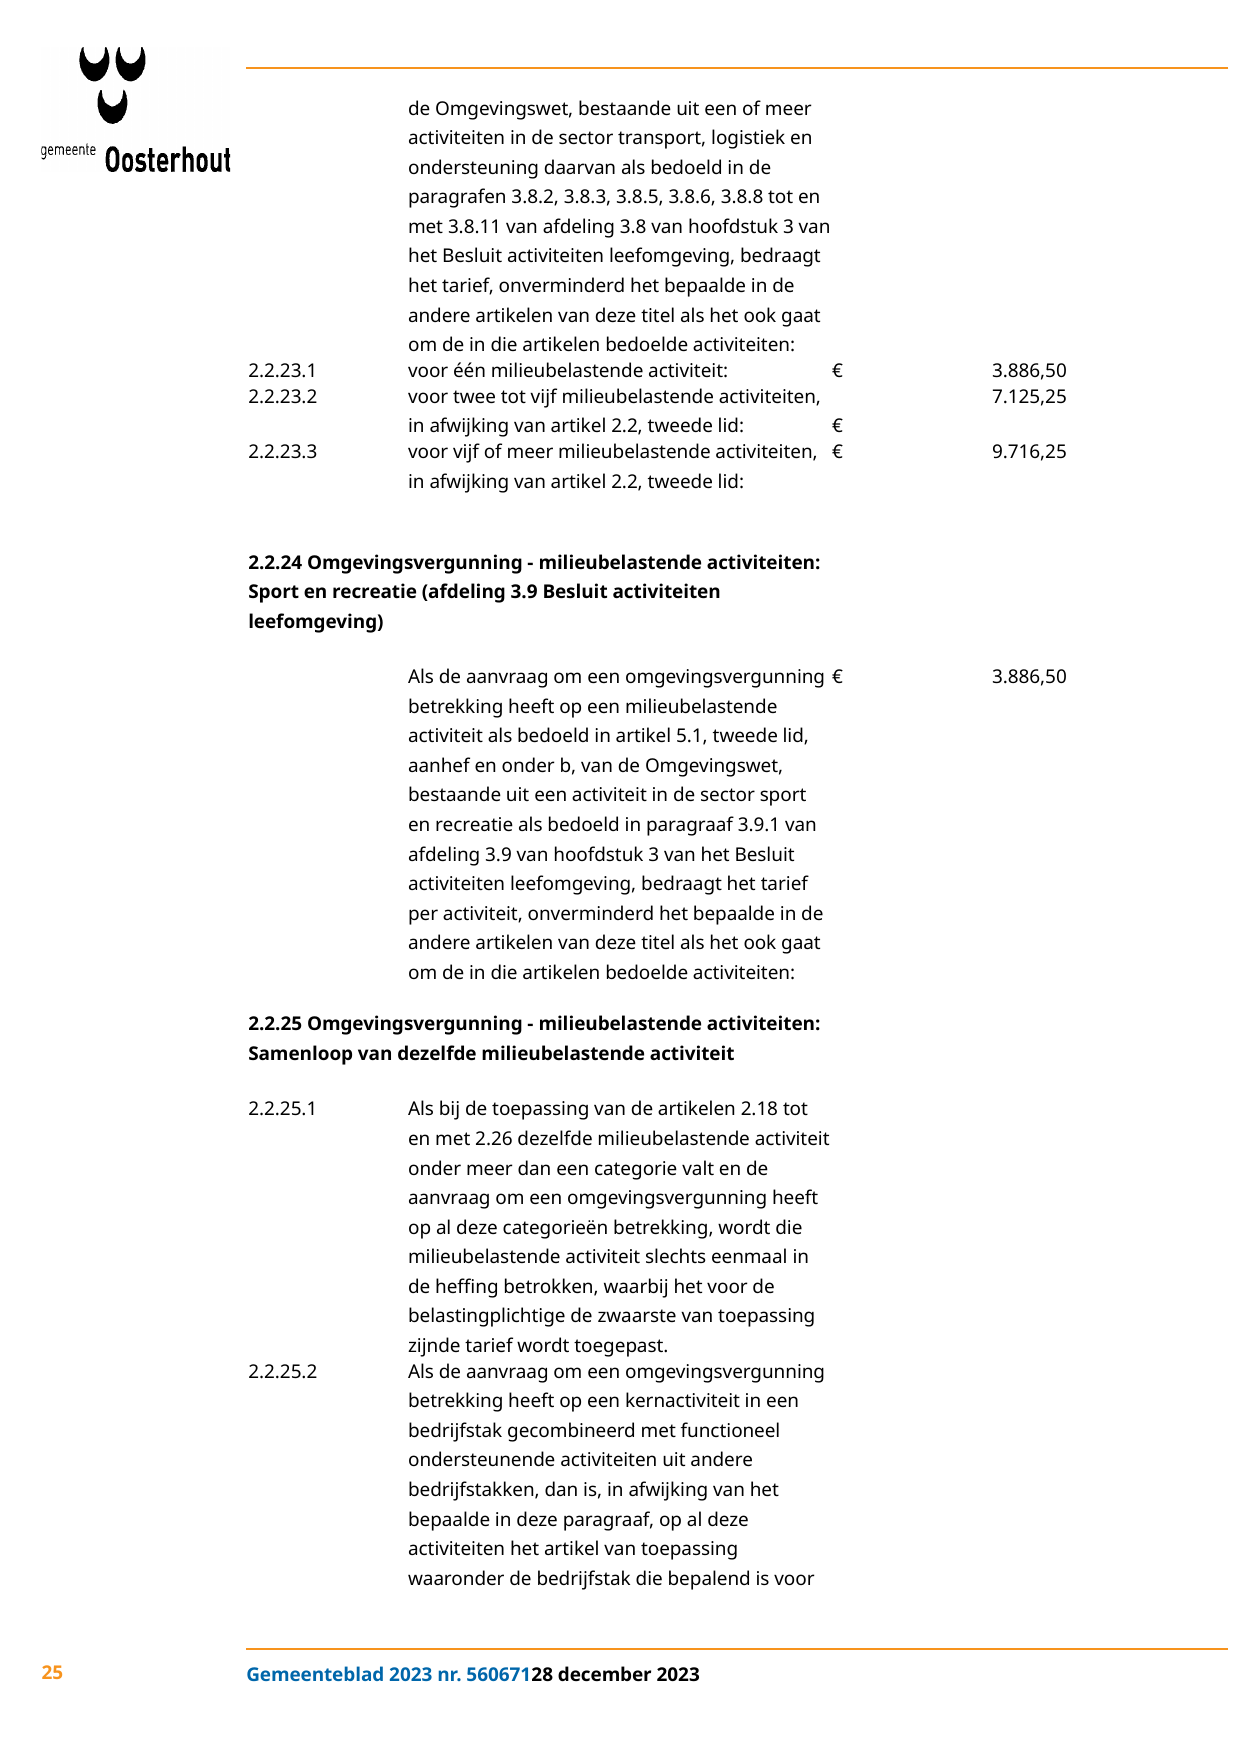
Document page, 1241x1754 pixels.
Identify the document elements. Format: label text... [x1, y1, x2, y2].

table_cell [832, 1358, 992, 1591]
table_cell [992, 494, 1152, 549]
table_cell [992, 985, 1152, 1011]
table_cell 3.886,50 [992, 663, 1152, 985]
table_cell € [832, 663, 992, 985]
table_cell [992, 1011, 1152, 1096]
table_cell [832, 985, 992, 1011]
table_cell 2.2.25.2 [248, 1358, 408, 1591]
table_cell € [832, 383, 992, 438]
table_cell [832, 1096, 992, 1358]
table_cell 7.125,25 [992, 383, 1152, 438]
picture [41, 47, 231, 172]
table_cell [408, 494, 832, 549]
table_cell 9.716,25 [992, 438, 1152, 493]
table_cell 2.2.25.1 [248, 1096, 408, 1358]
table_cell [408, 985, 832, 1011]
table_cell [992, 1358, 1152, 1591]
table_cell 2.2.23.3 [248, 438, 408, 493]
table_cell [832, 95, 992, 357]
table_cell Als de aanvraag om een omgevingsvergunning betrekking heeft op een kernactiviteit in een bedrijfstak gecombineerd met functioneel ondersteunende activiteiten uit andere bedrijfstakken, dan is, in afwijking van het bepaalde in deze paragraaf, op al deze activiteiten het artikel van toepassing waaronder de bedrijfstak die bepalend is voor [408, 1358, 832, 1591]
table_cell voor vijf of meer milieubelastende activiteiten, in afwijking van artikel 2.2, tweede lid: [408, 438, 832, 493]
table_cell 2.2.24 Omgevingsvergunning - milieubelastende activiteiten: Sport en recreatie (afdeling 3.9 Besluit activiteiten leefomgeving) [248, 549, 832, 663]
table_cell [832, 1011, 992, 1096]
table_cell 2.2.23.2 [248, 383, 408, 438]
table_cell Als de aanvraag om een omgevingsvergunning betrekking heeft op een milieubelastende activiteit als bedoeld in artikel 5.1, tweede lid, aanhef en onder b, van de Omgevingswet, bestaande uit een activiteit in de sector sport en recreatie als bedoeld in paragraaf 3.9.1 van afdeling 3.9 van hoofdstuk 3 van het Besluit activiteiten leefomgeving, bedraagt het tarief per activiteit, onverminderd het bepaalde in de andere artikelen van deze titel als het ook gaat om de in die artikelen bedoelde activiteiten: [408, 663, 832, 985]
table_cell € [832, 438, 992, 493]
table_cell [832, 494, 992, 549]
table_cell voor twee tot vijf milieubelastende activiteiten, in afwijking van artikel 2.2, tweede lid: [408, 383, 832, 438]
table_cell [248, 663, 408, 985]
table_cell [992, 1096, 1152, 1358]
table_cell 3.886,50 [992, 357, 1152, 383]
table_cell Als bij de toepassing van de artikelen 2.18 tot en met 2.26 dezelfde milieubelastende activiteit onder meer dan een categorie valt en de aanvraag om een omgevingsvergunning heeft op al deze categorieën betrekking, wordt die milieubelastende activiteit slechts eenmaal in de heffing betrokken, waarbij het voor de belastingplichtige de zwaarste van toepassing zijnde tarief wordt toegepast. [408, 1096, 832, 1358]
table_cell € [832, 357, 992, 383]
table_cell 2.2.23.1 [248, 357, 408, 383]
table_cell [248, 985, 408, 1011]
table_cell 2.2.25 Omgevingsvergunning - milieubelastende activiteiten: Samenloop van dezelfde milieubelastende activiteit [248, 1011, 832, 1096]
table_cell [992, 95, 1152, 357]
table_cell [832, 549, 992, 663]
table_cell [248, 494, 408, 549]
table_cell voor één milieubelastende activiteit: [408, 357, 832, 383]
table_cell [992, 549, 1152, 663]
table_cell de Omgevingswet, bestaande uit een of meer activiteiten in de sector transport, logistiek en ondersteuning daarvan als bedoeld in de paragrafen 3.8.2, 3.8.3, 3.8.5, 3.8.6, 3.8.8 tot en met 3.8.11 van afdeling 3.8 van hoofdstuk 3 van het Besluit activiteiten leefomgeving, bedraagt het tarief, onverminderd het bepaalde in de andere artikelen van deze titel als het ook gaat om de in die artikelen bedoelde activiteiten: [408, 95, 832, 357]
table_cell [248, 95, 408, 357]
